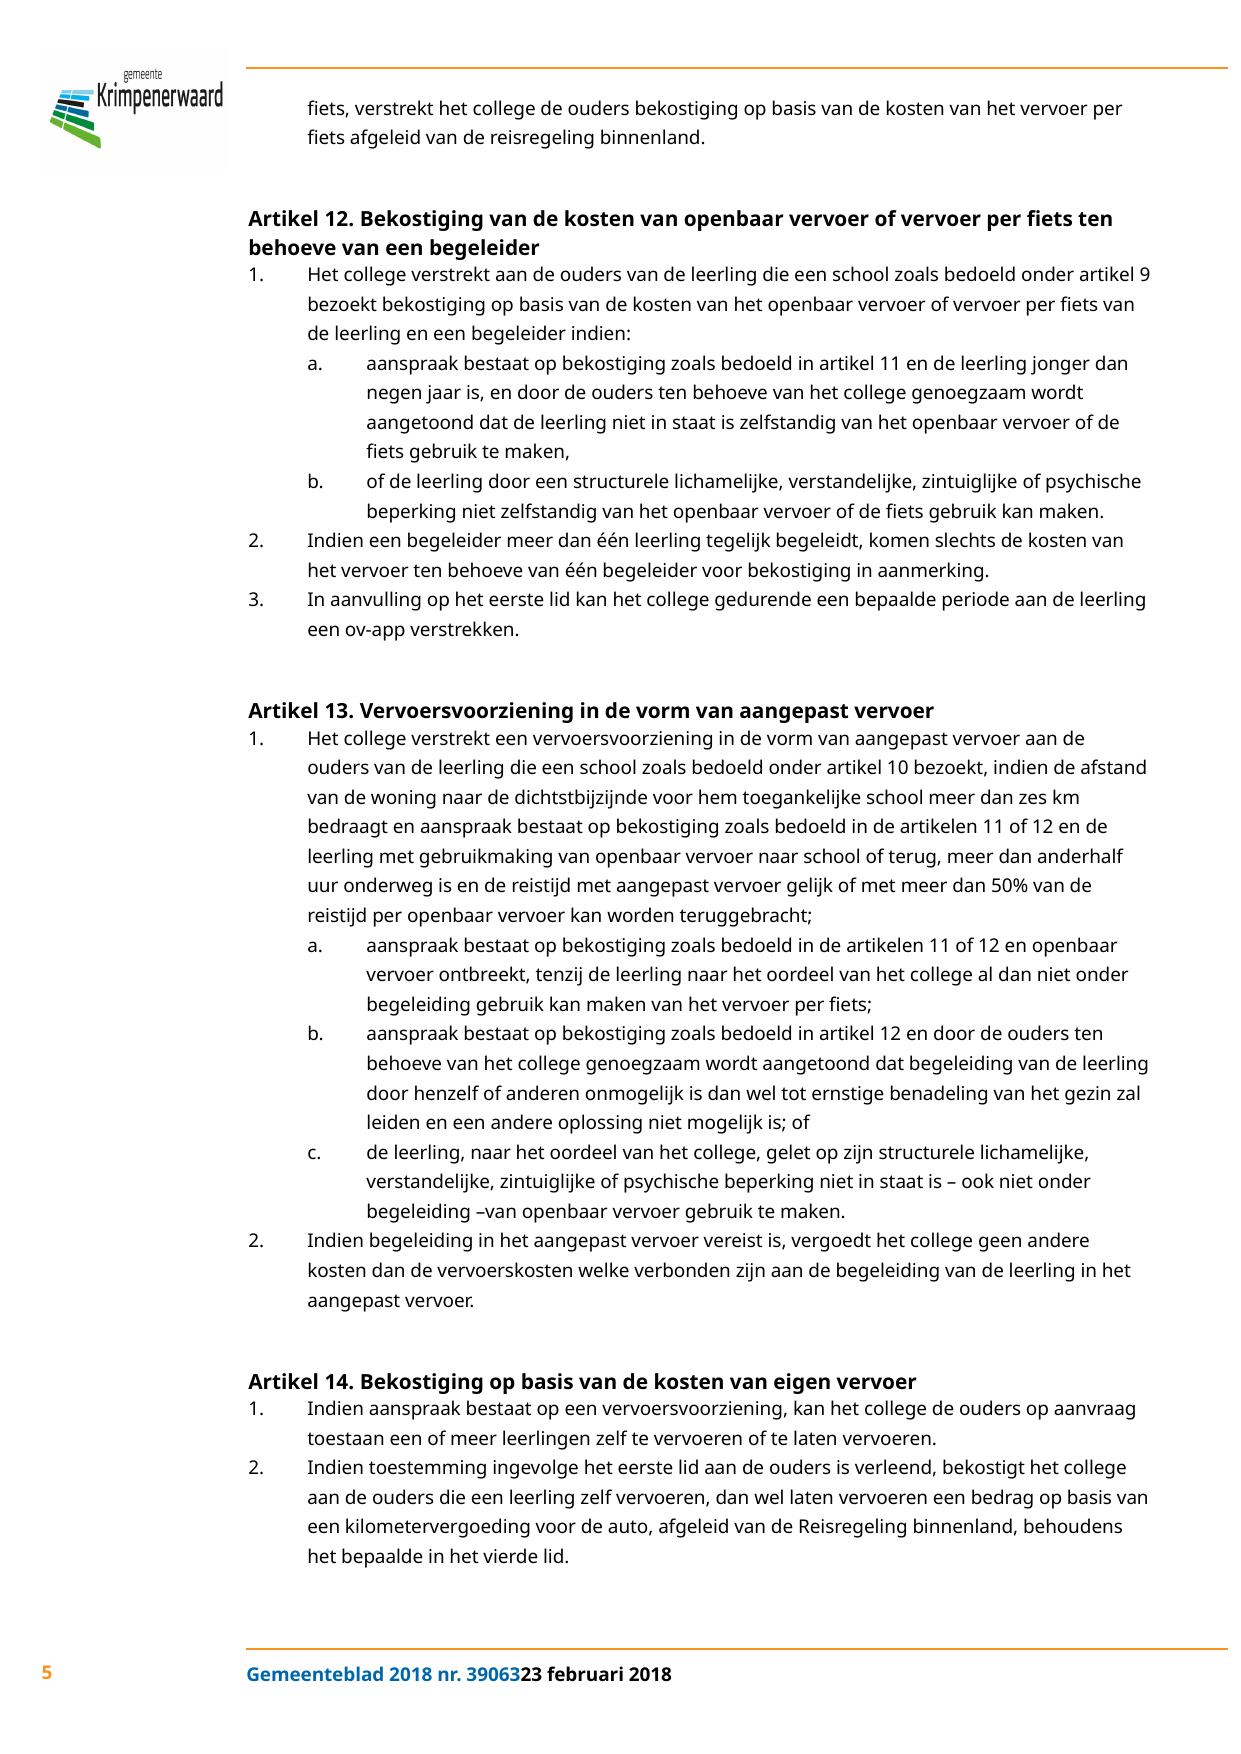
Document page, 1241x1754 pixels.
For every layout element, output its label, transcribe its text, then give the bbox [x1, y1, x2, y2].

list Het college verstrekt een vervoersvoorziening in de vorm van aangepast vervoer aan de ouders van de leerling die een school zoals bedoeld onder artikel 10 bezoekt, indien de afstand van de woning naar de dichtstbijzijnde voor hem toegankelijke school meer dan zes km bedraagt en aanspraak bestaat op bekostiging zoals bedoeld in de artikelen 11 of 12 en de leerling met gebruikmaking van openbaar vervoer naar school of terug, meer dan anderhalf uur onderweg is en de reistijd met aangepast vervoer gelijk of met meer dan 50% van de reistijd per openbaar vervoer kan worden teruggebracht; [248, 725, 1152, 928]
list Indien begeleiding in het aangepast vervoer vereist is, vergoedt het college geen andere kosten dan de vervoerskosten welke verbonden zijn aan de begeleiding van de leerling in het aangepast vervoer. [248, 1228, 1152, 1312]
list aanspraak bestaat op bekostiging zoals bedoeld in de artikelen 11 of 12 en openbaar vervoer ontbreekt, tenzij de leerling naar het oordeel van het college al dan niet onder begeleiding gebruik kan maken van het vervoer per fiets; [307, 932, 1152, 1017]
text Artikel 14. Bekostiging op basis van de kosten van eigen vervoer [248, 1367, 1152, 1395]
list Het college verstrekt aan de ouders van de leerling die een school zoals bedoeld onder artikel 9 bezoekt bekostiging op basis van de kosten van het openbaar vervoer of vervoer per fiets van de leerling en een begeleider indien: [248, 261, 1152, 346]
list of de leerling door een structurele lichamelijke, verstandelijke, zintuiglijke of psychische beperking niet zelfstandig van het openbaar vervoer of de fiets gebruik kan maken. [307, 468, 1152, 524]
text Artikel 12. Bekostiging van de kosten van openbaar vervoer of vervoer per fiets ten behoeve van een begeleider [248, 204, 1152, 261]
list aanspraak bestaat op bekostiging zoals bedoeld in artikel 11 en de leerling jonger dan negen jaar is, en door de ouders ten behoeve van het college genoegzaam wordt aangetoond dat de leerling niet in staat is zelfstandig van het openbaar vervoer of de fiets gebruik te maken, [307, 350, 1152, 464]
list In aanvulling op het eerste lid kan het college gedurende een bepaalde periode aan de leerling een ov-app verstrekken. [248, 587, 1152, 642]
list Indien aanspraak bestaat op een vervoersvoorziening, kan het college de ouders op aanvraag toestaan een of meer leerlingen zelf te vervoeren of te laten vervoeren. [248, 1395, 1152, 1451]
list Indien een begeleider meer dan één leerling tegelijk begeleidt, komen slechts de kosten van het vervoer ten behoeve van één begeleider voor bekostiging in aanmerking. [248, 527, 1152, 583]
picture [41, 47, 231, 172]
list fiets, verstrekt het college de ouders bekostiging op basis van de kosten van het vervoer per fiets afgeleid van de reisregeling binnenland. [248, 95, 1152, 150]
list de leerling, naar het oordeel van het college, gelet op zijn structurele lichamelijke, verstandelijke, zintuiglijke of psychische beperking niet in staat is – ook niet onder begeleiding –van openbaar vervoer gebruik te maken. [307, 1139, 1152, 1224]
text Artikel 13. Vervoersvoorziening in de vorm van aangepast vervoer [248, 696, 1152, 725]
list aanspraak bestaat op bekostiging zoals bedoeld in artikel 12 en door de ouders ten behoeve van het college genoegzaam wordt aangetoond dat begeleiding van de leerling door henzelf of anderen onmogelijk is dan wel tot ernstige benadeling van het gezin zal leiden en een andere oplossing niet mogelijk is; of [307, 1021, 1152, 1135]
list Indien toestemming ingevolge het eerste lid aan de ouders is verleend, bekostigt het college aan de ouders die een leerling zelf vervoeren, dan wel laten vervoeren een bedrag op basis van een kilometervergoeding voor de auto, afgeleid van de Reisregeling binnenland, behoudens het bepaalde in het vierde lid. [248, 1454, 1152, 1569]
